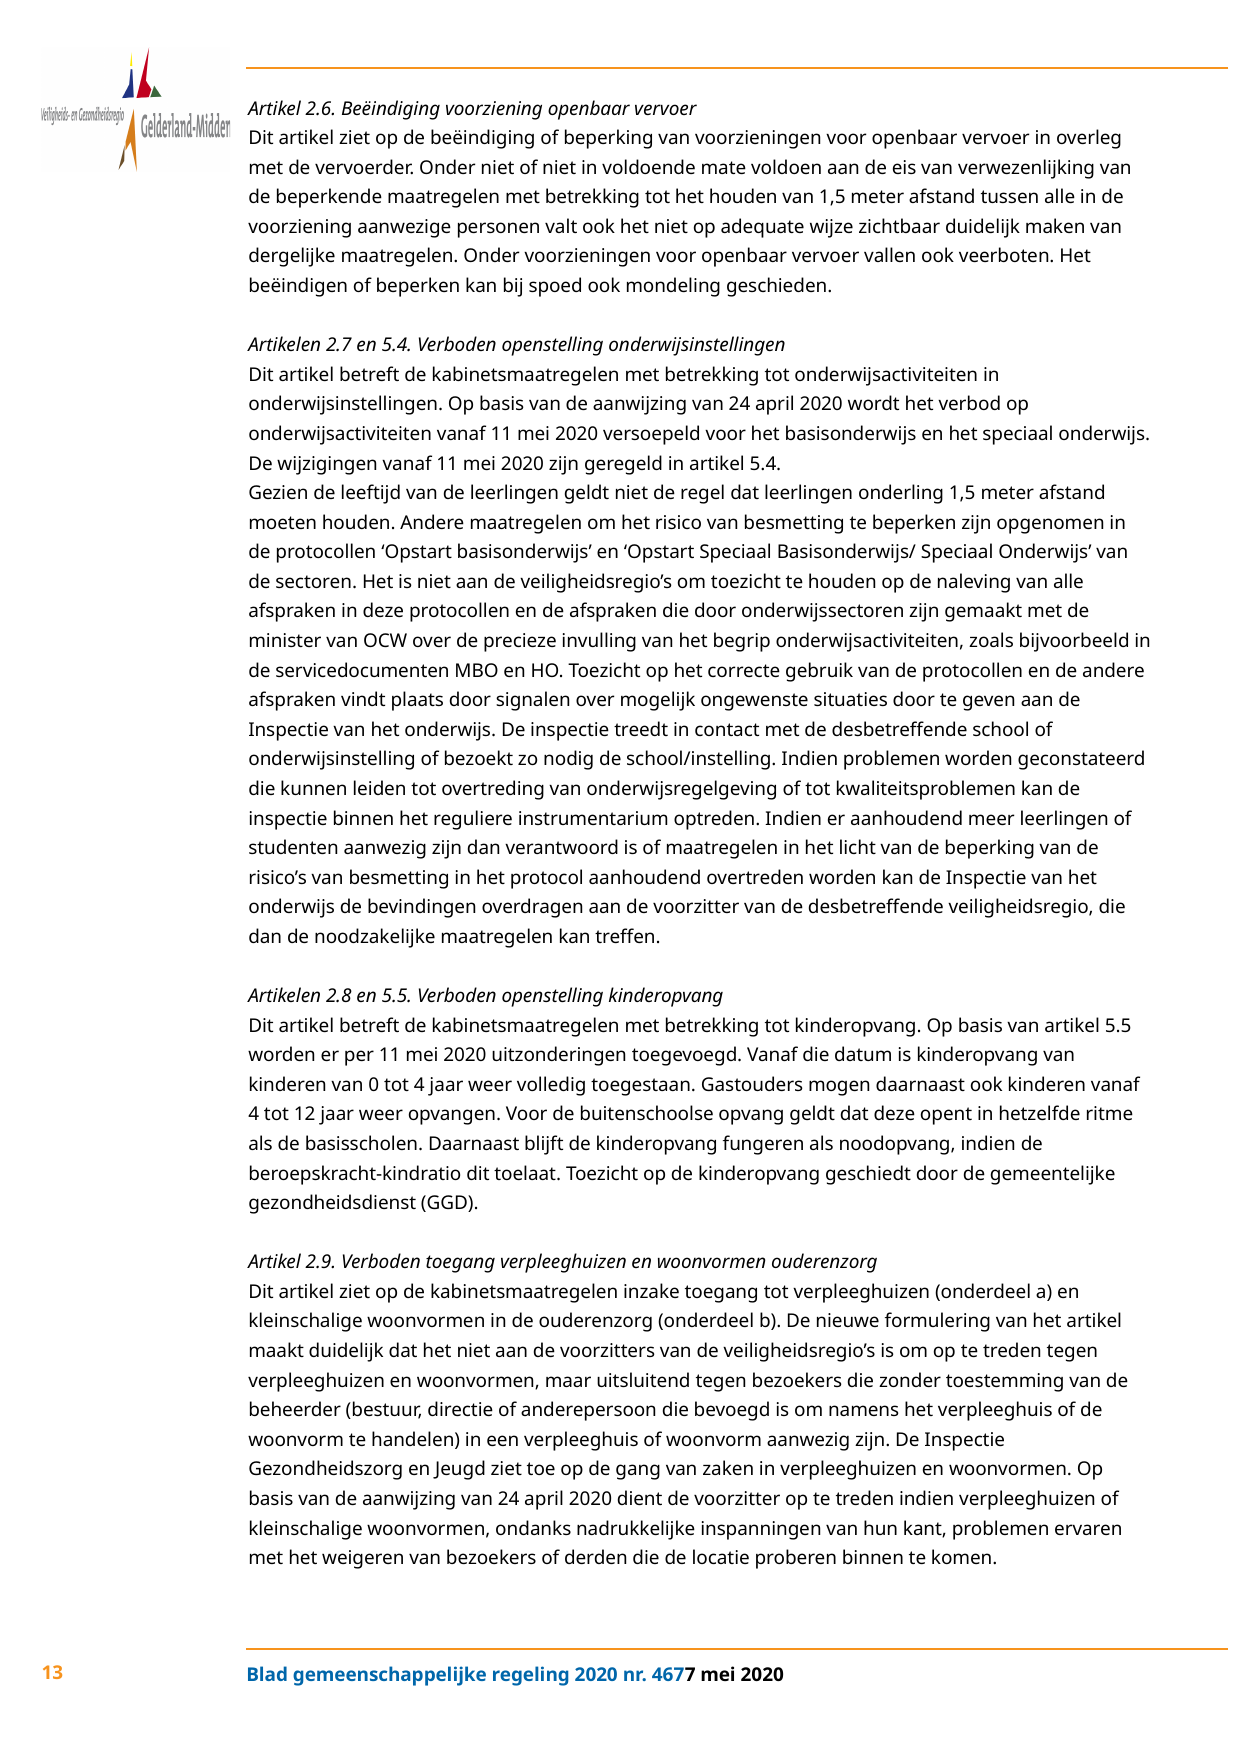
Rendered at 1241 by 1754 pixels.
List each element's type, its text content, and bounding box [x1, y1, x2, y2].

text Gezien de leeftijd van de leerlingen geldt niet de regel dat leerlingen onderling 1,5 meter afstand moeten houden. Andere maatregelen om het risico van besmetting te beperken zijn opgenomen in de protocollen ‘Opstart basisonderwijs’ en ‘Opstart Speciaal Basisonderwijs/ Speciaal Onderwijs’ van de sectoren. Het is niet aan de veiligheidsregio’s om toezicht te houden op de naleving van alle afspraken in deze protocollen en de afspraken die door onderwijssectoren zijn gemaakt met de minister van OCW over de precieze invulling van het begrip onderwijsactiviteiten, zoals bijvoorbeeld in de servicedocumenten MBO en HO. Toezicht op het correcte gebruik van de protocollen en de andere afspraken vindt plaats door signalen over mogelijk ongewenste situaties door te geven aan de Inspectie van het onderwijs. De inspectie treedt in contact met de desbetreffende school of onderwijsinstelling of bezoekt zo nodig de school/instelling. Indien problemen worden geconstateerd die kunnen leiden tot overtreding van onderwijsregelgeving of tot kwaliteitsproblemen kan de inspectie binnen het reguliere instrumentarium optreden. Indien er aanhoudend meer leerlingen of studenten aanwezig zijn dan verantwoord is of maatregelen in het licht van de beperking van de risico’s van besmetting in het protocol aanhoudend overtreden worden kan de Inspectie van het onderwijs de bevindingen overdragen aan de voorzitter van de desbetreffende veiligheidsregio, die dan de noodzakelijke maatregelen kan treffen. [248, 479, 1152, 949]
text Artikel 2.9. Verboden toegang verpleeghuizen en woonvormen ouderenzorg [248, 1248, 1152, 1274]
text Artikelen 2.7 en 5.4. Verboden openstelling onderwijsinstellingen [248, 331, 1152, 357]
text Dit artikel betreft de kabinetsmaatregelen met betrekking tot kinderopvang. Op basis van artikel 5.5 worden er per 11 mei 2020 uitzonderingen toegevoegd. Vanaf die datum is kinderopvang van kinderen van 0 tot 4 jaar weer volledig toegestaan. Gastouders mogen daarnaast ook kinderen vanaf 4 tot 12 jaar weer opvangen. Voor de buitenschoolse opvang geldt dat deze opent in hetzelfde ritme als de basisscholen. Daarnaast blijft de kinderopvang fungeren als noodopvang, indien de beroepskracht-kindratio dit toelaat. Toezicht op de kinderopvang geschiedt door de gemeentelijke gezondheidsdienst (GGD). [248, 1012, 1152, 1215]
picture [41, 47, 231, 172]
text Dit artikel ziet op de kabinetsmaatregelen inzake toegang tot verpleeghuizen (onderdeel a) en kleinschalige woonvormen in de ouderenzorg (onderdeel b). De nieuwe formulering van het artikel maakt duidelijk dat het niet aan de voorzitters van de veiligheidsregio’s is om op te treden tegen verpleeghuizen en woonvormen, maar uitsluitend tegen bezoekers die zonder toestemming van de beheerder (bestuur, directie of anderepersoon die bevoegd is om namens het verpleeghuis of de woonvorm te handelen) in een verpleeghuis of woonvorm aanwezig zijn. De Inspectie Gezondheidszorg en Jeugd ziet toe op de gang van zaken in verpleeghuizen en woonvormen. Op basis van de aanwijzing van 24 april 2020 dient de voorzitter op te treden indien verpleeghuizen of kleinschalige woonvormen, ondanks nadrukkelijke inspanningen van hun kant, problemen ervaren met het weigeren van bezoekers of derden die de locatie proberen binnen te komen. [248, 1278, 1152, 1570]
text Dit artikel ziet op de beëindiging of beperking van voorzieningen voor openbaar vervoer in overleg met de vervoerder. Onder niet of niet in voldoende mate voldoen aan de eis van verwezenlijking van de beperkende maatregelen met betrekking tot het houden van 1,5 meter afstand tussen alle in de voorziening aanwezige personen valt ook het niet op adequate wijze zichtbaar duidelijk maken van dergelijke maatregelen. Onder voorzieningen voor openbaar vervoer vallen ook veerboten. Het beëindigen of beperken kan bij spoed ook mondeling geschieden. [248, 124, 1152, 298]
text Artikelen 2.8 en 5.5. Verboden openstelling kinderopvang [248, 982, 1152, 1008]
text Dit artikel betreft de kabinetsmaatregelen met betrekking tot onderwijsactiviteiten in onderwijsinstellingen. Op basis van de aanwijzing van 24 april 2020 wordt het verbod op onderwijsactiviteiten vanaf 11 mei 2020 versoepeld voor het basisonderwijs en het speciaal onderwijs. De wijzigingen vanaf 11 mei 2020 zijn geregeld in artikel 5.4. [248, 361, 1152, 476]
text Artikel 2.6. Beëindiging voorziening openbaar vervoer [248, 95, 1152, 121]
